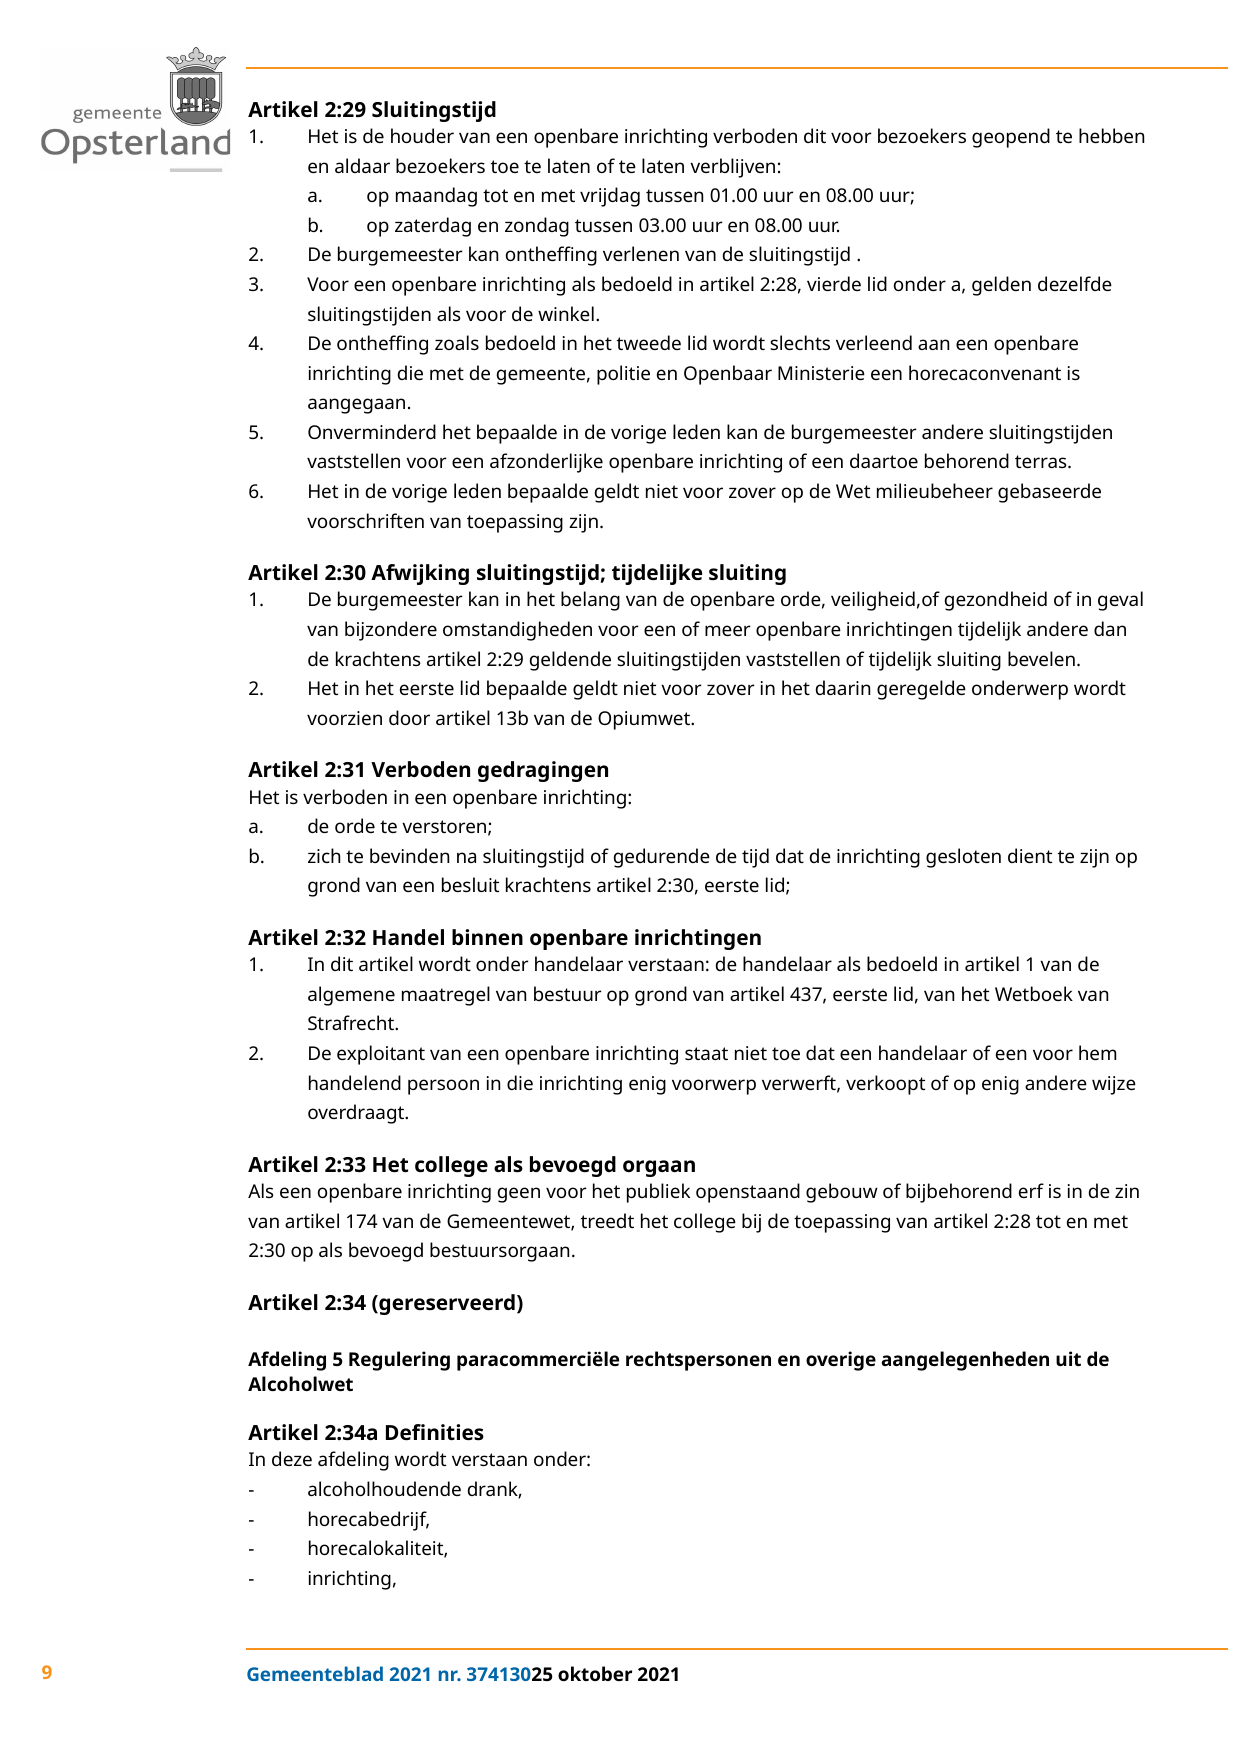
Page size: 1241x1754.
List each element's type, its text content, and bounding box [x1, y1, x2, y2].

list horecabedrijf, [248, 1506, 1152, 1531]
text Artikel 2:31 Verboden gedragingen [248, 755, 1152, 784]
text Artikel 2:34a Definities [248, 1418, 1152, 1447]
list Het is de houder van een openbare inrichting verboden dit voor bezoekers geopend te hebben en aldaar bezoekers toe te laten of te laten verblijven: [248, 123, 1152, 178]
list zich te bevinden na sluitingstijd of gedurende de tijd dat de inrichting gesloten dient te zijn op grond van een besluit krachtens artikel 2:30, eerste lid; [248, 843, 1152, 898]
picture [41, 47, 231, 172]
list horecalokaliteit, [248, 1535, 1152, 1561]
list alcoholhoudende drank, [248, 1476, 1152, 1502]
text In deze afdeling wordt verstaan onder: [248, 1447, 1152, 1472]
text Artikel 2:34 (gereserveerd) [248, 1288, 1152, 1316]
text Artikel 2:32 Handel binnen openbare inrichtingen [248, 923, 1152, 951]
list De burgemeester kan ontheffing verlenen van de sluitingstijd . [248, 242, 1152, 267]
list Het in het eerste lid bepaalde geldt niet voor zover in het daarin geregelde onderwerp wordt voorzien door artikel 13b van de Opiumwet. [248, 675, 1152, 731]
list De ontheffing zoals bedoeld in het tweede lid wordt slechts verleend aan een openbare inrichting die met de gemeente, politie en Openbaar Ministerie een horecaconvenant is aangegaan. [248, 330, 1152, 415]
list op maandag tot en met vrijdag tussen 01.00 uur en 08.00 uur; [307, 182, 1152, 208]
list inrichting, [248, 1565, 1152, 1591]
text Als een openbare inrichting geen voor het publiek openstaand gebouw of bijbehorend erf is in de zin van artikel 174 van de Gemeentewet, treedt het college bij de toepassing van artikel 2:28 tot en met 2:30 op als bevoegd bestuursorgaan. [248, 1178, 1152, 1263]
text Artikel 2:33 Het college als bevoegd orgaan [248, 1150, 1152, 1178]
list de orde te verstoren; [248, 813, 1152, 839]
list Het in de vorige leden bepaalde geldt niet voor zover op de Wet milieubeheer gebaseerde voorschriften van toepassing zijn. [248, 478, 1152, 533]
list Onverminderd het bepaalde in de vorige leden kan de burgemeester andere sluitingstijden vaststellen voor een afzonderlijke openbare inrichting of een daartoe behorend terras. [248, 419, 1152, 474]
text Artikel 2:30 Afwijking sluitingstijd; tijdelijke sluiting [248, 558, 1152, 587]
list De burgemeester kan in het belang van de openbare orde, veiligheid,of gezondheid of in geval van bijzondere omstandigheden voor een of meer openbare inrichtingen tijdelijk andere dan de krachtens artikel 2:29 geldende sluitingstijden vaststellen of tijdelijk sluiting bevelen. [248, 587, 1152, 672]
list op zaterdag en zondag tussen 03.00 uur en 08.00 uur. [307, 212, 1152, 238]
text Afdeling 5 Regulering paracommerciële rechtspersonen en overige aangelegenheden uit de Alcoholwet [248, 1346, 1152, 1397]
list In dit artikel wordt onder handelaar verstaan: de handelaar als bedoeld in artikel 1 van de algemene maatregel van bestuur op grond van artikel 437, eerste lid, van het Wetboek van Strafrecht. [248, 951, 1152, 1036]
list De exploitant van een openbare inrichting staat niet toe dat een handelaar of een voor hem handelend persoon in die inrichting enig voorwerp verwerft, verkoopt of op enig andere wijze overdraagt. [248, 1040, 1152, 1125]
text Het is verboden in een openbare inrichting: [248, 784, 1152, 809]
list Voor een openbare inrichting als bedoeld in artikel 2:28, vierde lid onder a, gelden dezelfde sluitingstijden als voor de winkel. [248, 271, 1152, 326]
text Artikel 2:29 Sluitingstijd [248, 95, 1152, 123]
